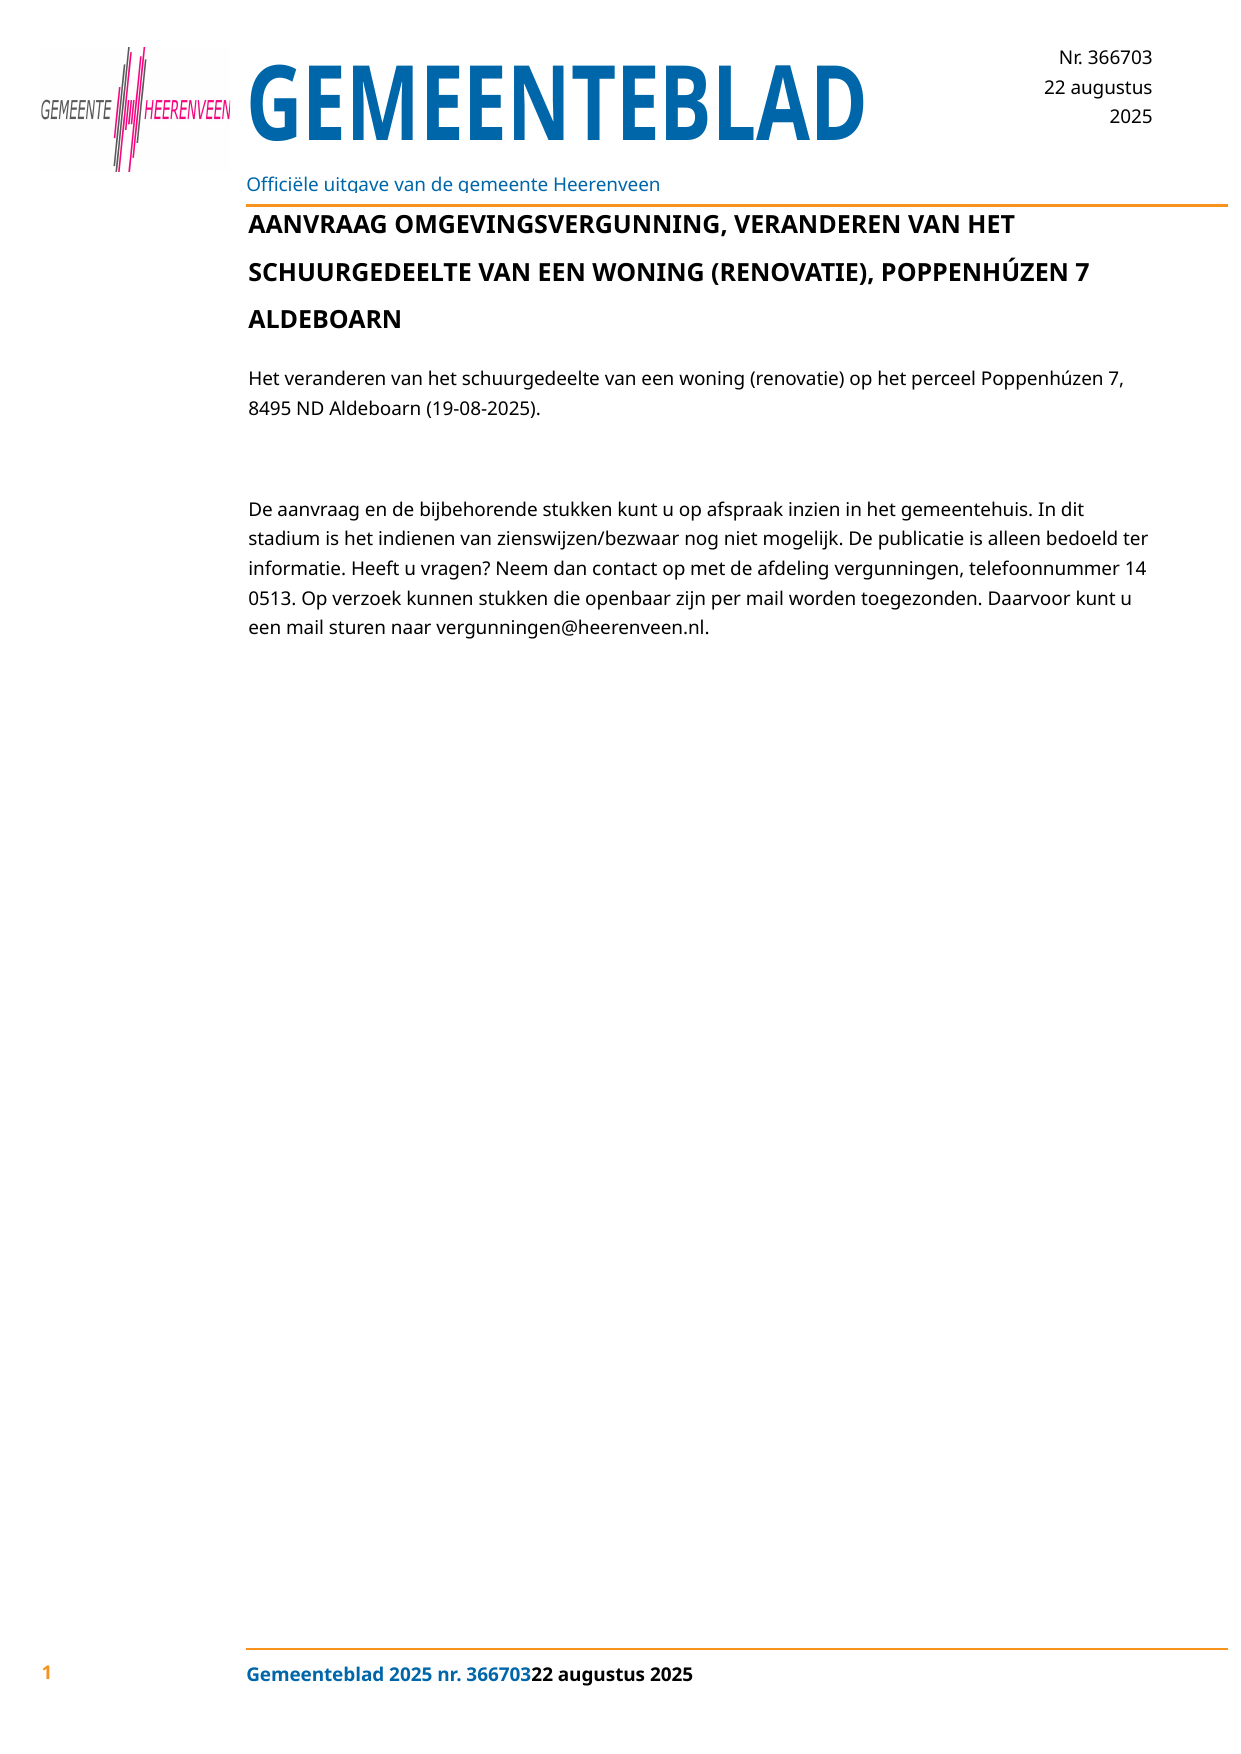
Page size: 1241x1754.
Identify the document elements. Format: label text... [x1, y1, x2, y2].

text Het veranderen van het schuurgedeelte van een woning (renovatie) op het perceel Poppenhúzen 7, 8495 ND Aldeboarn (19-08-2025). [248, 366, 1152, 421]
text De aanvraag en de bijbehorende stukken kunt u op afspraak inzien in het gemeentehuis. In dit stadium is het indienen van zienswijzen/bezwaar nog niet mogelijk. De publicatie is alleen bedoeld ter informatie. Heeft u vragen? Neem dan contact op met de afdeling vergunningen, telefoonnummer 14 0513. Op verzoek kunnen stukken die openbaar zijn per mail worden toegezonden. Daarvoor kunt u een mail sturen naar vergunningen@heerenveen.nl. [248, 496, 1152, 640]
picture [41, 47, 231, 172]
text AANVRAAG OMGEVINGSVERGUNNING, VERANDEREN VAN HET SCHUURGEDEELTE VAN EEN WONING (RENOVATIE), POPPENHÚZEN 7 ALDEBOARN [248, 207, 1152, 336]
